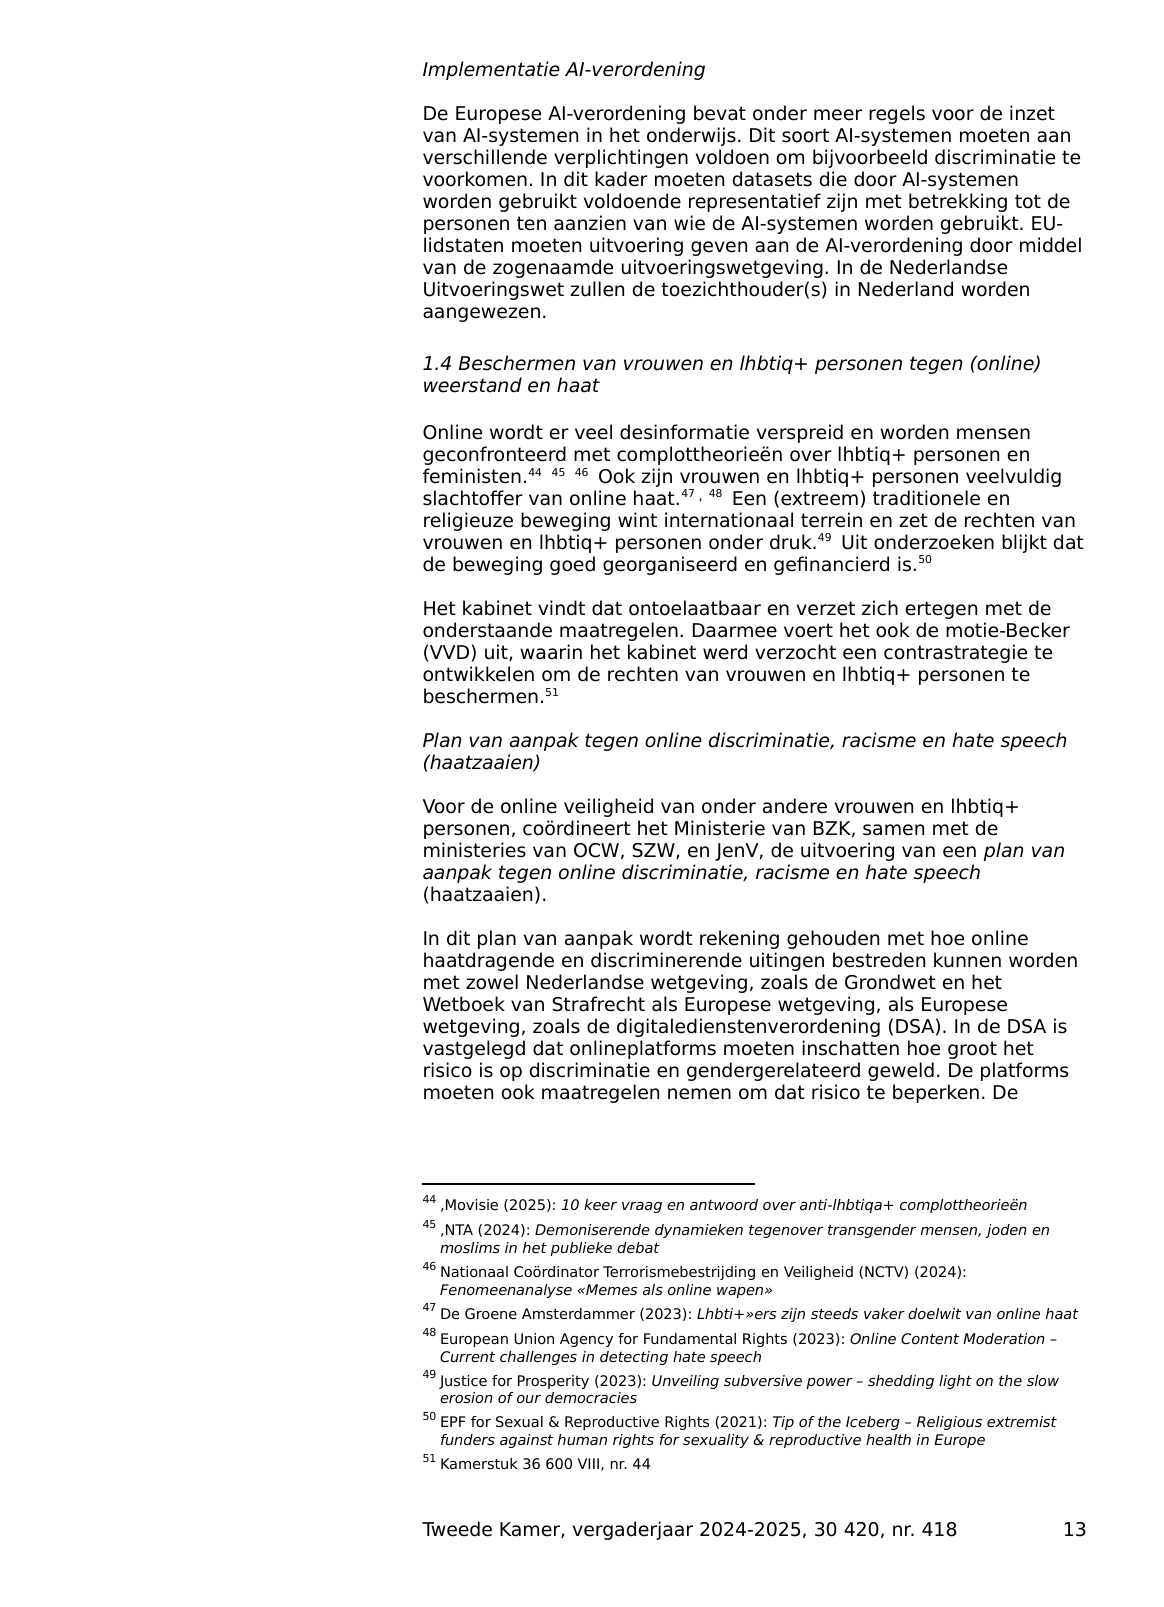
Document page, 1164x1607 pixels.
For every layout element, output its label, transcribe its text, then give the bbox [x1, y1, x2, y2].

text Online wordt er veel desinformatie verspreid en worden mensen geconfronteerd met complottheorieën over lhbtiq+ personen en feministen. Ook zijn vrouwen en lhbtiq+ personen veelvuldig slachtoffer van online haat., Een (extreem) traditionele en religieuze beweging wint internationaal terrein en zet de rechten van vrouwen en lhbtiq+ personen onder druk. Uit onderzoeken blijkt dat de beweging goed georganiseerd en gefinancierd is. [422, 422, 1087, 576]
text Nationaal Coördinator Terrorismebestrijding en Veiligheid (NCTV) (2024): Fenomeenanalyse «Memes als online wapen» [422, 1260, 1087, 1299]
subtitle 1.4 Beschermen van vrouwen en lhbtiq+ personen tegen (online) weerstand en haat [422, 353, 1087, 397]
text EPF for Sexual & Reproductive Rights (2021): Tip of the Iceberg – Religious extremist funders against human rights for sexuality & reproductive health in Europe [422, 1410, 1087, 1449]
text Voor de online veiligheid van onder andere vrouwen en lhbtiq+ personen, coördineert het Ministerie van BZK, samen met de ministeries van OCW, SZW, en JenV, de uitvoering van een plan van aanpak tegen online discriminatie, racisme en hate speech (haatzaaien). [422, 796, 1087, 906]
text In dit plan van aanpak wordt rekening gehouden met hoe online haatdragende en discriminerende uitingen bestreden kunnen worden met zowel Nederlandse wetgeving, zoals de Grondwet en het Wetboek van Strafrecht als Europese wetgeving, als Europese wetgeving, zoals de digitaledienstenverordening (DSA). In de DSA is vastgelegd dat onlineplatforms moeten inschatten hoe groot het risico is op discriminatie en gendergerelateerd geweld. De platforms moeten ook maatregelen nemen om dat risico te beperken. De [422, 928, 1087, 1104]
subtitle Plan van aanpak tegen online discriminatie, racisme en hate speech (haatzaaien) [422, 730, 1087, 774]
text Kamerstuk 36 600 VIII, nr. 44 [422, 1452, 1087, 1474]
text Justice for Prosperity (2023): Unveiling subversive power – shedding light on the slow erosion of our democracies [422, 1368, 1087, 1407]
subtitle Implementatie AI-verordening [422, 59, 1087, 81]
text ,Movisie (2025): 10 keer vraag en antwoord over anti-lhbtiqa+ complottheorieën [422, 1193, 1087, 1215]
text European Union Agency for Fundamental Rights (2023): Online Content Moderation – Current challenges in detecting hate speech [422, 1327, 1087, 1366]
text De Europese AI-verordening bevat onder meer regels voor de inzet van AI-systemen in het onderwijs. Dit soort AI-systemen moeten aan verschillende verplichtingen voldoen om bijvoorbeeld discriminatie te voorkomen. In dit kader moeten datasets die door AI-systemen worden gebruikt voldoende representatief zijn met betrekking tot de personen ten aanzien van wie de AI-systemen worden gebruikt. EU-lidstaten moeten uitvoering geven aan de AI-verordening door middel van de zogenaamde uitvoeringswetgeving. In de Nederlandse Uitvoeringswet zullen de toezichthouder(s) in Nederland worden aangewezen. [422, 103, 1087, 323]
text Het kabinet vindt dat ontoelaatbaar en verzet zich ertegen met de onderstaande maatregelen. Daarmee voert het ook de motie-Becker (VVD) uit, waarin het kabinet werd verzocht een contrastrategie te ontwikkelen om de rechten van vrouwen en lhbtiq+ personen te beschermen. [422, 598, 1087, 708]
text ,NTA (2024): Demoniserende dynamieken tegenover transgender mensen, joden en moslims in het publieke debat [422, 1218, 1087, 1257]
text De Groene Amsterdammer (2023): Lhbti+»ers zijn steeds vaker doelwit van online haat [422, 1302, 1087, 1324]
